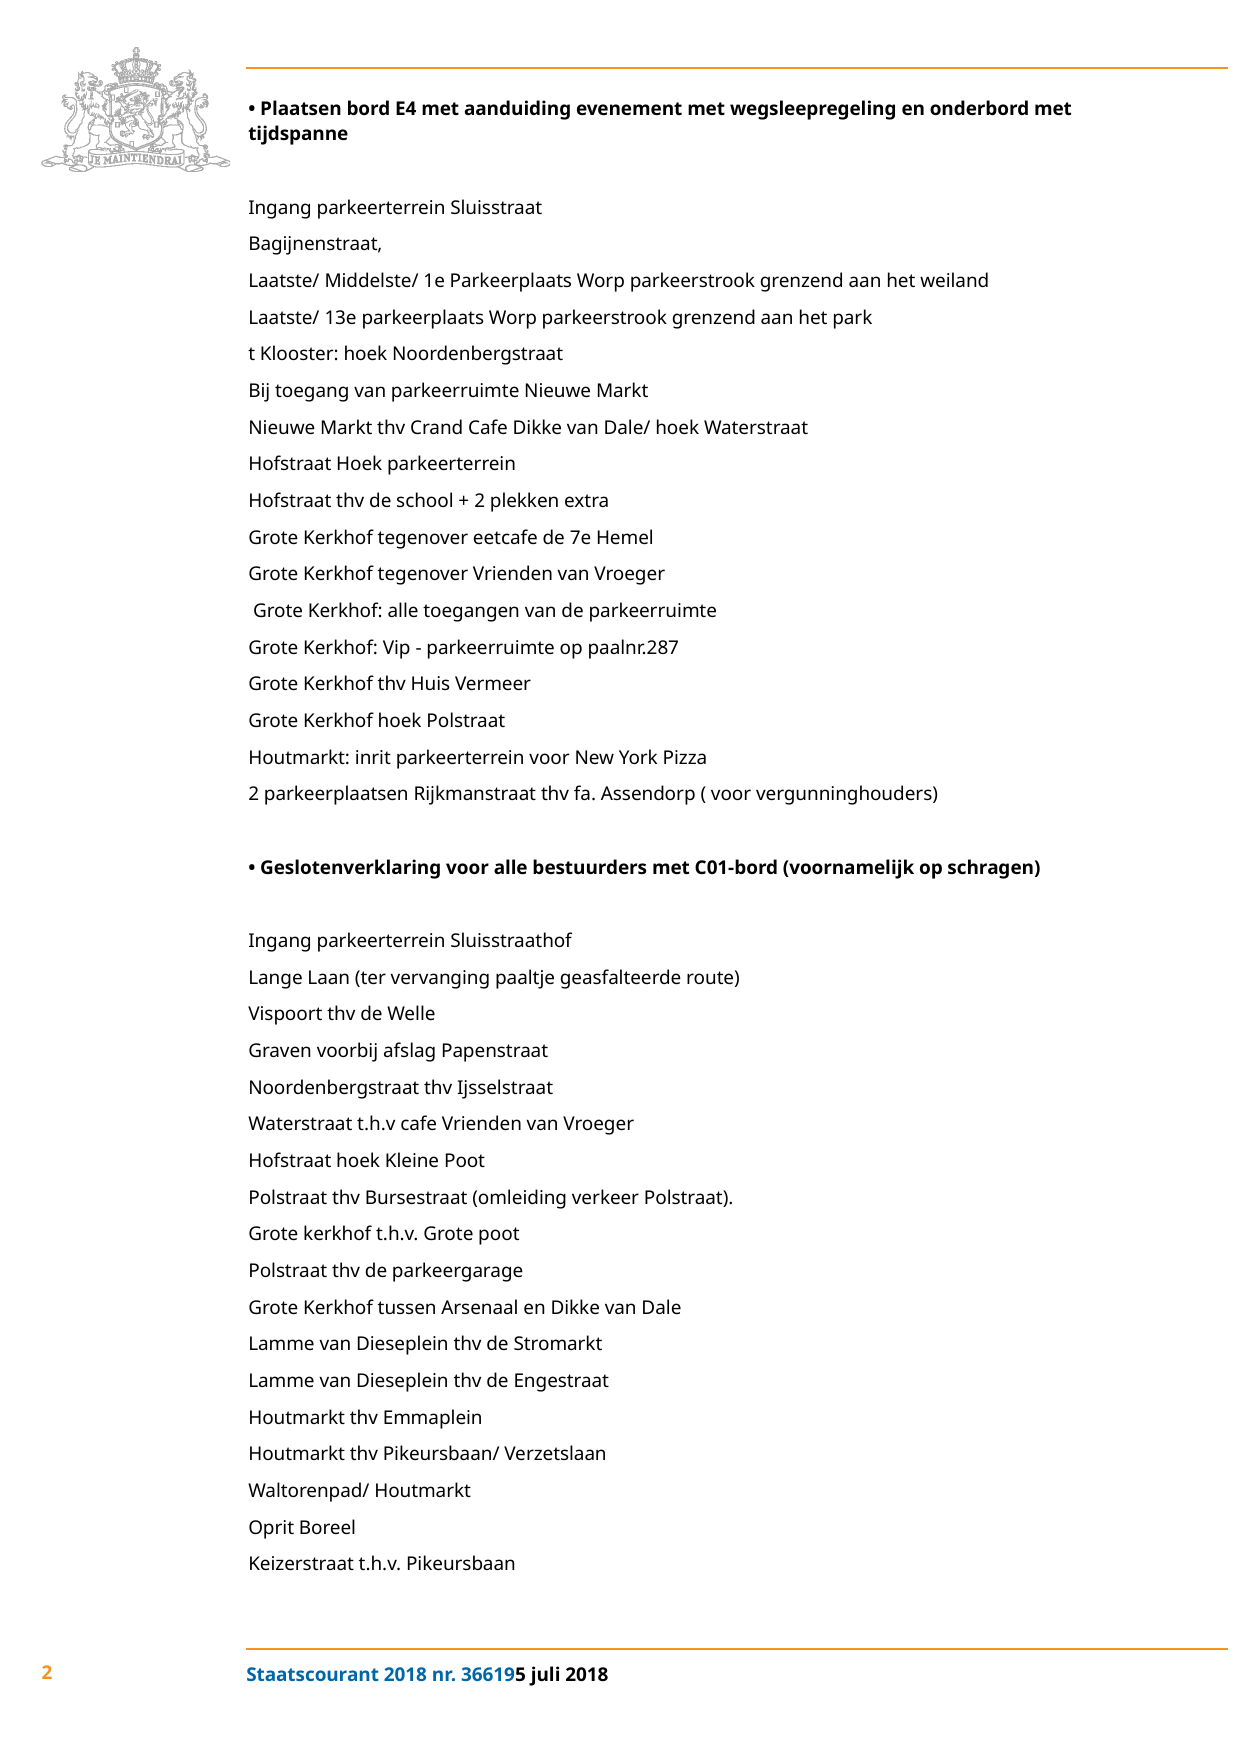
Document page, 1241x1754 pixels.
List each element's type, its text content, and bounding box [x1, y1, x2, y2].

text Houtmarkt thv Pikeursbaan/ Verzetslaan [248, 1441, 1152, 1466]
text Polstraat thv de parkeergarage [248, 1257, 1152, 1283]
text Bagijnenstraat, [248, 231, 1152, 256]
text Grote Kerkhof hoek Polstraat [248, 707, 1152, 733]
text Hofstraat thv de school + 2 plekken extra [248, 487, 1152, 513]
text Nieuwe Markt thv Crand Cafe Dikke van Dale/ hoek Waterstraat [248, 414, 1152, 439]
text Grote Kerkhof: alle toegangen van de parkeerruimte [248, 597, 1152, 623]
text Polstraat thv Bursestraat (omleiding verkeer Polstraat). [248, 1184, 1152, 1209]
text Grote kerkhof t.h.v. Grote poot [248, 1221, 1152, 1246]
text Ingang parkeerterrein Sluisstraathof [248, 927, 1152, 953]
text Grote Kerkhof: Vip - parkeerruimte op paalnr.287 [248, 634, 1152, 659]
text Keizerstraat t.h.v. Pikeursbaan [248, 1551, 1152, 1576]
text Grote Kerkhof thv Huis Vermeer [248, 671, 1152, 696]
text Houtmarkt thv Emmaplein [248, 1404, 1152, 1429]
text Ingang parkeerterrein Sluisstraat [248, 194, 1152, 219]
text Bij toegang van parkeerruimte Nieuwe Markt [248, 377, 1152, 403]
text t Klooster: hoek Noordenbergstraat [248, 341, 1152, 366]
text Waterstraat t.h.v cafe Vrienden van Vroeger [248, 1111, 1152, 1136]
text Lange Laan (ter vervanging paaltje geasfalteerde route) [248, 964, 1152, 989]
text Vispoort thv de Welle [248, 1001, 1152, 1026]
text Waltorenpad/ Houtmarkt [248, 1477, 1152, 1503]
text Hofstraat hoek Kleine Poot [248, 1147, 1152, 1173]
text Houtmarkt: inrit parkeerterrein voor New York Pizza [248, 744, 1152, 769]
text Laatste/ 13e parkeerplaats Worp parkeerstrook grenzend aan het park [248, 304, 1152, 329]
text Grote Kerkhof tegenover eetcafe de 7e Hemel [248, 524, 1152, 549]
picture [41, 47, 231, 172]
text Oprit Boreel [248, 1514, 1152, 1539]
text Lamme van Dieseplein thv de Stromarkt [248, 1331, 1152, 1356]
text 2 parkeerplaatsen Rijkmanstraat thv fa. Assendorp ( voor vergunninghouders) [248, 781, 1152, 806]
text Grote Kerkhof tussen Arsenaal en Dikke van Dale [248, 1294, 1152, 1319]
text Laatste/ Middelste/ 1e Parkeerplaats Worp parkeerstrook grenzend aan het weiland [248, 267, 1152, 293]
text • Geslotenverklaring voor alle bestuurders met C01-bord (voornamelijk op schragen) [248, 854, 1152, 879]
text Noordenbergstraat thv Ijsselstraat [248, 1074, 1152, 1099]
text Graven voorbij afslag Papenstraat [248, 1037, 1152, 1063]
text • Plaatsen bord E4 met aanduiding evenement met wegsleepregeling en onderbord met tijdspanne [248, 95, 1152, 146]
text Grote Kerkhof tegenover Vrienden van Vroeger [248, 561, 1152, 586]
text Lamme van Dieseplein thv de Engestraat [248, 1367, 1152, 1393]
text Hofstraat Hoek parkeerterrein [248, 451, 1152, 476]
